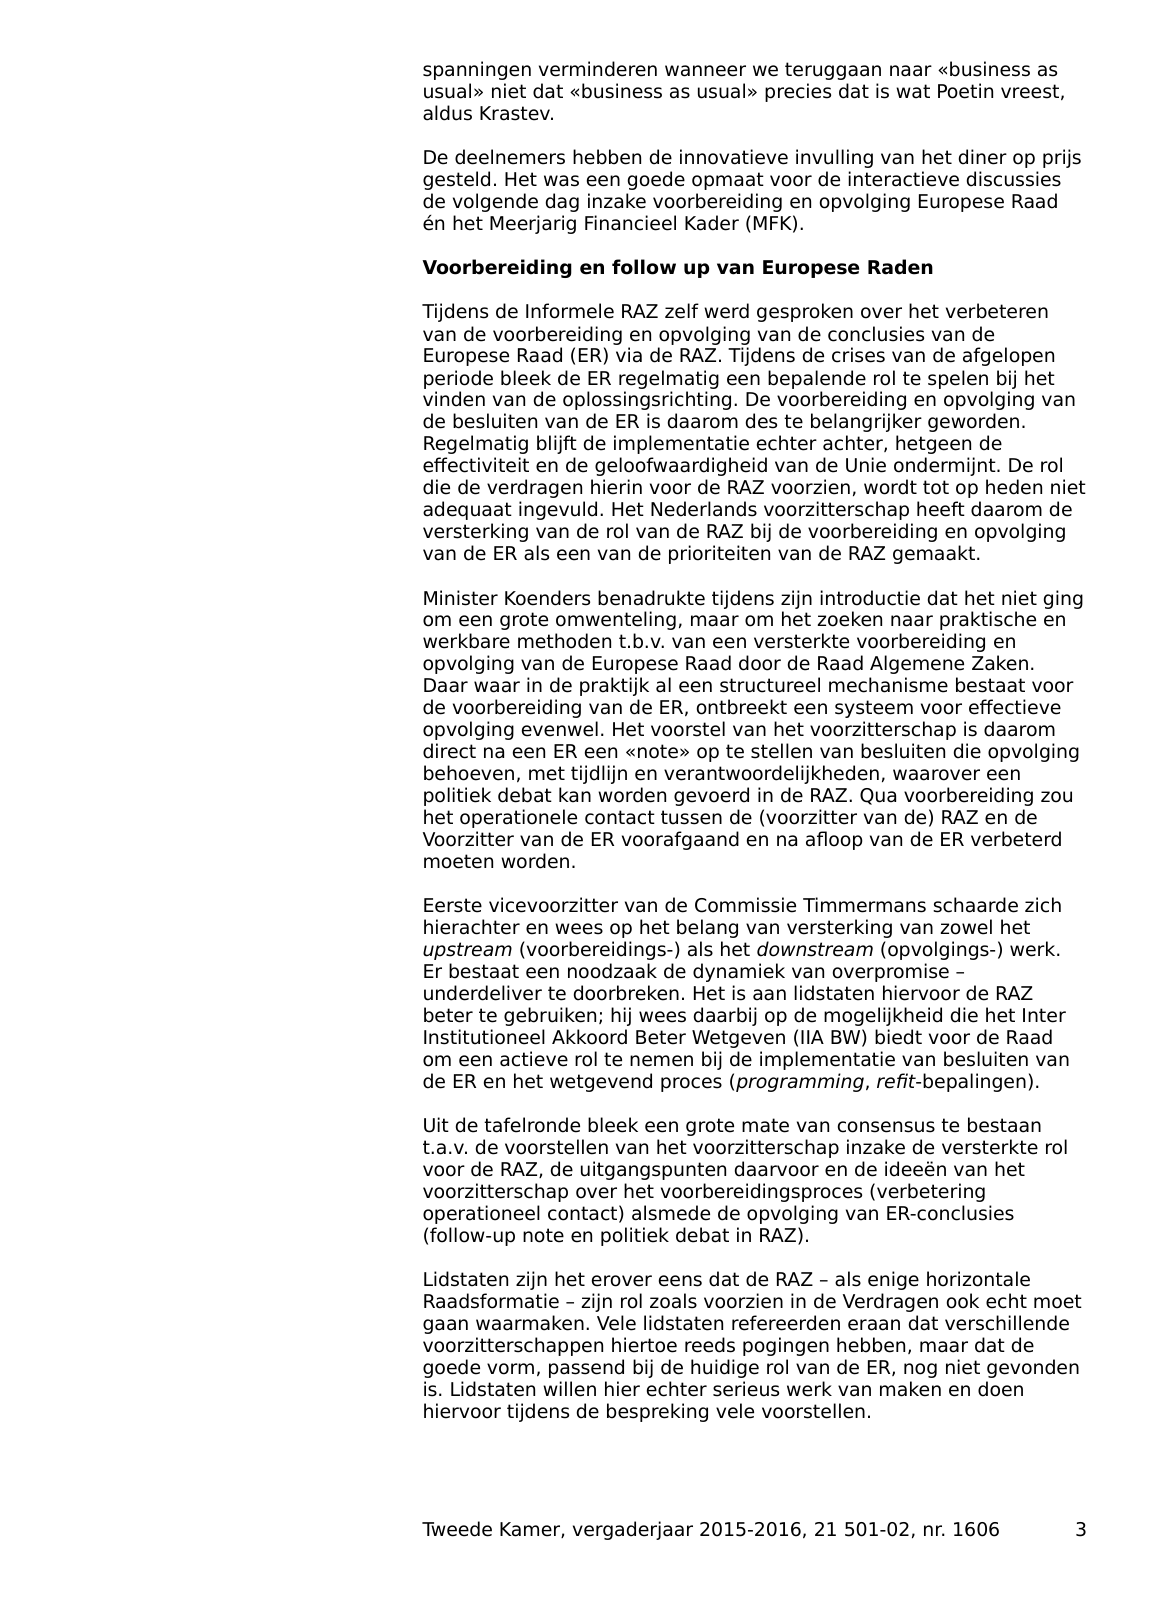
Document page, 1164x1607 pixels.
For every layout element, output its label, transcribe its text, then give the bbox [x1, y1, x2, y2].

text Minister Koenders benadrukte tijdens zijn introductie dat het niet ging om een grote omwenteling, maar om het zoeken naar praktische en werkbare methoden t.b.v. van een versterkte voorbereiding en opvolging van de Europese Raad door de Raad Algemene Zaken. Daar waar in de praktijk al een structureel mechanisme bestaat voor de voorbereiding van de ER, ontbreekt een systeem voor effectieve opvolging evenwel. Het voorstel van het voorzitterschap is daarom direct na een ER een «note» op te stellen van besluiten die opvolging behoeven, met tijdlijn en verantwoordelijkheden, waarover een politiek debat kan worden gevoerd in de RAZ. Qua voorbereiding zou het operationele contact tussen de (voorzitter van de) RAZ en de Voorzitter van de ER voorafgaand en na afloop van de ER verbeterd moeten worden. [422, 587, 1087, 873]
text spanningen verminderen wanneer we teruggaan naar «business as usual» niet dat «business as usual» precies dat is wat Poetin vreest, aldus Krastev. [422, 59, 1087, 125]
text Uit de tafelronde bleek een grote mate van consensus te bestaan t.a.v. de voorstellen van het voorzitterschap inzake de versterkte rol voor de RAZ, de uitgangspunten daarvoor en de ideeën van het voorzitterschap over het voorbereidingsproces (verbetering operationeel contact) alsmede de opvolging van ER-conclusies (follow-up note en politiek debat in RAZ). [422, 1115, 1087, 1247]
subtitle Voorbereiding en follow up van Europese Raden [422, 257, 1087, 279]
text Eerste vicevoorzitter van de Commissie Timmermans schaarde zich hierachter en wees op het belang van versterking van zowel het upstream (voorbereidings-) als het downstream (opvolgings-) werk. Er bestaat een noodzaak de dynamiek van overpromise – underdeliver te doorbreken. Het is aan lidstaten hiervoor de RAZ beter te gebruiken; hij wees daarbij op de mogelijkheid die het Inter Institutioneel Akkoord Beter Wetgeven (IIA BW) biedt voor de Raad om een actieve rol te nemen bij de implementatie van besluiten van de ER en het wetgevend proces (programming, refit-bepalingen). [422, 895, 1087, 1093]
text Lidstaten zijn het erover eens dat de RAZ – als enige horizontale Raadsformatie – zijn rol zoals voorzien in de Verdragen ook echt moet gaan waarmaken. Vele lidstaten refereerden eraan dat verschillende voorzitterschappen hiertoe reeds pogingen hebben, maar dat de goede vorm, passend bij de huidige rol van de ER, nog niet gevonden is. Lidstaten willen hier echter serieus werk van maken en doen hiervoor tijdens de bespreking vele voorstellen. [422, 1269, 1087, 1423]
text De deelnemers hebben de innovatieve invulling van het diner op prijs gesteld. Het was een goede opmaat voor de interactieve discussies de volgende dag inzake voorbereiding en opvolging Europese Raad én het Meerjarig Financieel Kader (MFK). [422, 147, 1087, 235]
text Tijdens de Informele RAZ zelf werd gesproken over het verbeteren van de voorbereiding en opvolging van de conclusies van de Europese Raad (ER) via de RAZ. Tijdens de crises van de afgelopen periode bleek de ER regelmatig een bepalende rol te spelen bij het vinden van de oplossingsrichting. De voorbereiding en opvolging van de besluiten van de ER is daarom des te belangrijker geworden. Regelmatig blijft de implementatie echter achter, hetgeen de effectiviteit en de geloofwaardigheid van de Unie ondermijnt. De rol die de verdragen hierin voor de RAZ voorzien, wordt tot op heden niet adequaat ingevuld. Het Nederlands voorzitterschap heeft daarom de versterking van de rol van de RAZ bij de voorbereiding en opvolging van de ER als een van de prioriteiten van de RAZ gemaakt. [422, 301, 1087, 565]
